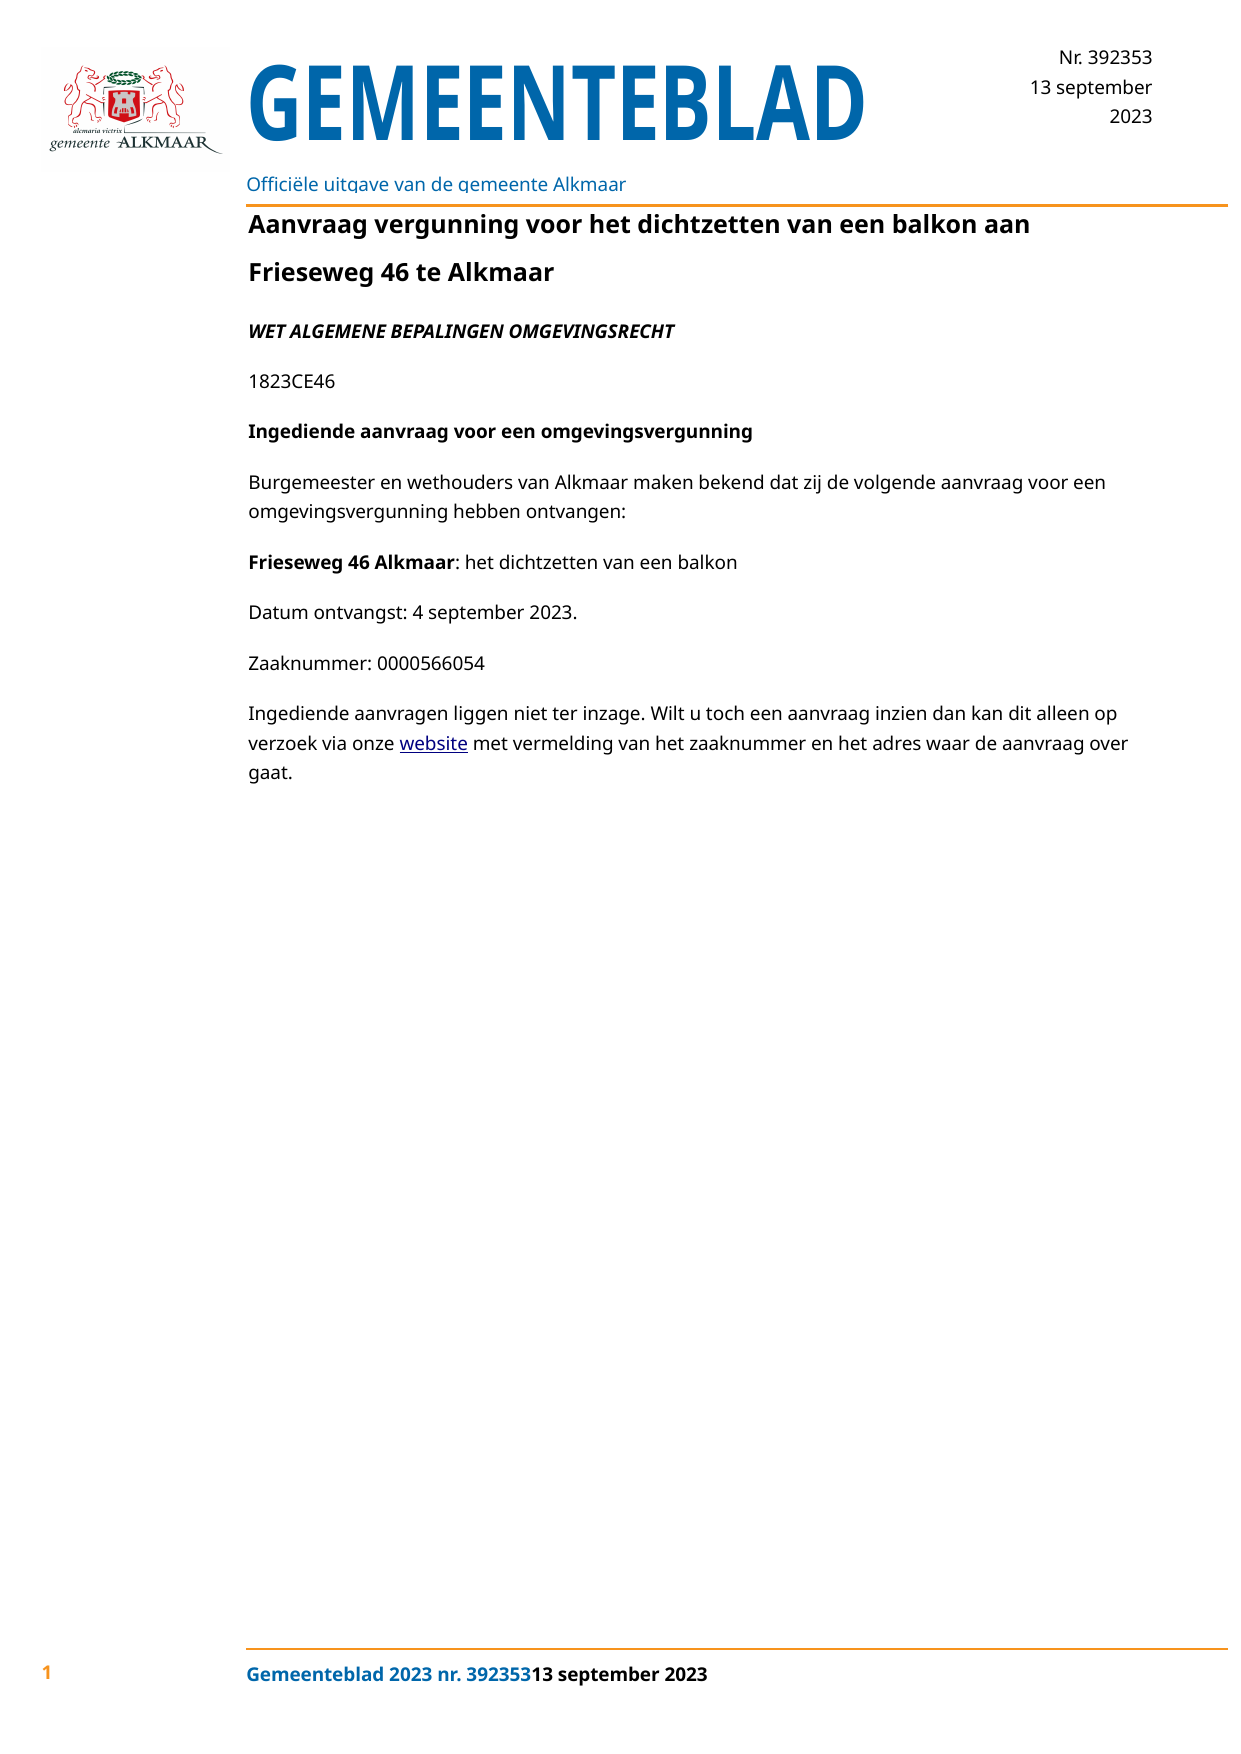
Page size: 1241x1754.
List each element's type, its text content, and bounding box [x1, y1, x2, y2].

text 1823CE46 [248, 368, 1152, 394]
text Datum ontvangst: 4 september 2023. [248, 599, 1152, 625]
text Zaaknummer: 0000566054 [248, 650, 1152, 676]
text WET ALGEMENE BEPALINGEN OMGEVINGSRECHT [248, 318, 1152, 344]
text Frieseweg 46 Alkmaar: het dichtzetten van een balkon [248, 549, 1152, 575]
text Ingediende aanvraag voor een omgevingsvergunning [248, 419, 1152, 444]
picture [41, 47, 231, 172]
text Aanvraag vergunning voor het dichtzetten van een balkon aan Frieseweg 46 te Alkmaar [248, 207, 1152, 288]
text Burgemeester en wethouders van Alkmaar maken bekend dat zij de volgende aanvraag voor een omgevingsvergunning hebben ontvangen: [248, 469, 1152, 524]
text Ingediende aanvragen liggen niet ter inzage. Wilt u toch een aanvraag inzien dan kan dit alleen op verzoek via onze website met vermelding van het zaaknummer en het adres waar de aanvraag over gaat. [248, 700, 1152, 785]
